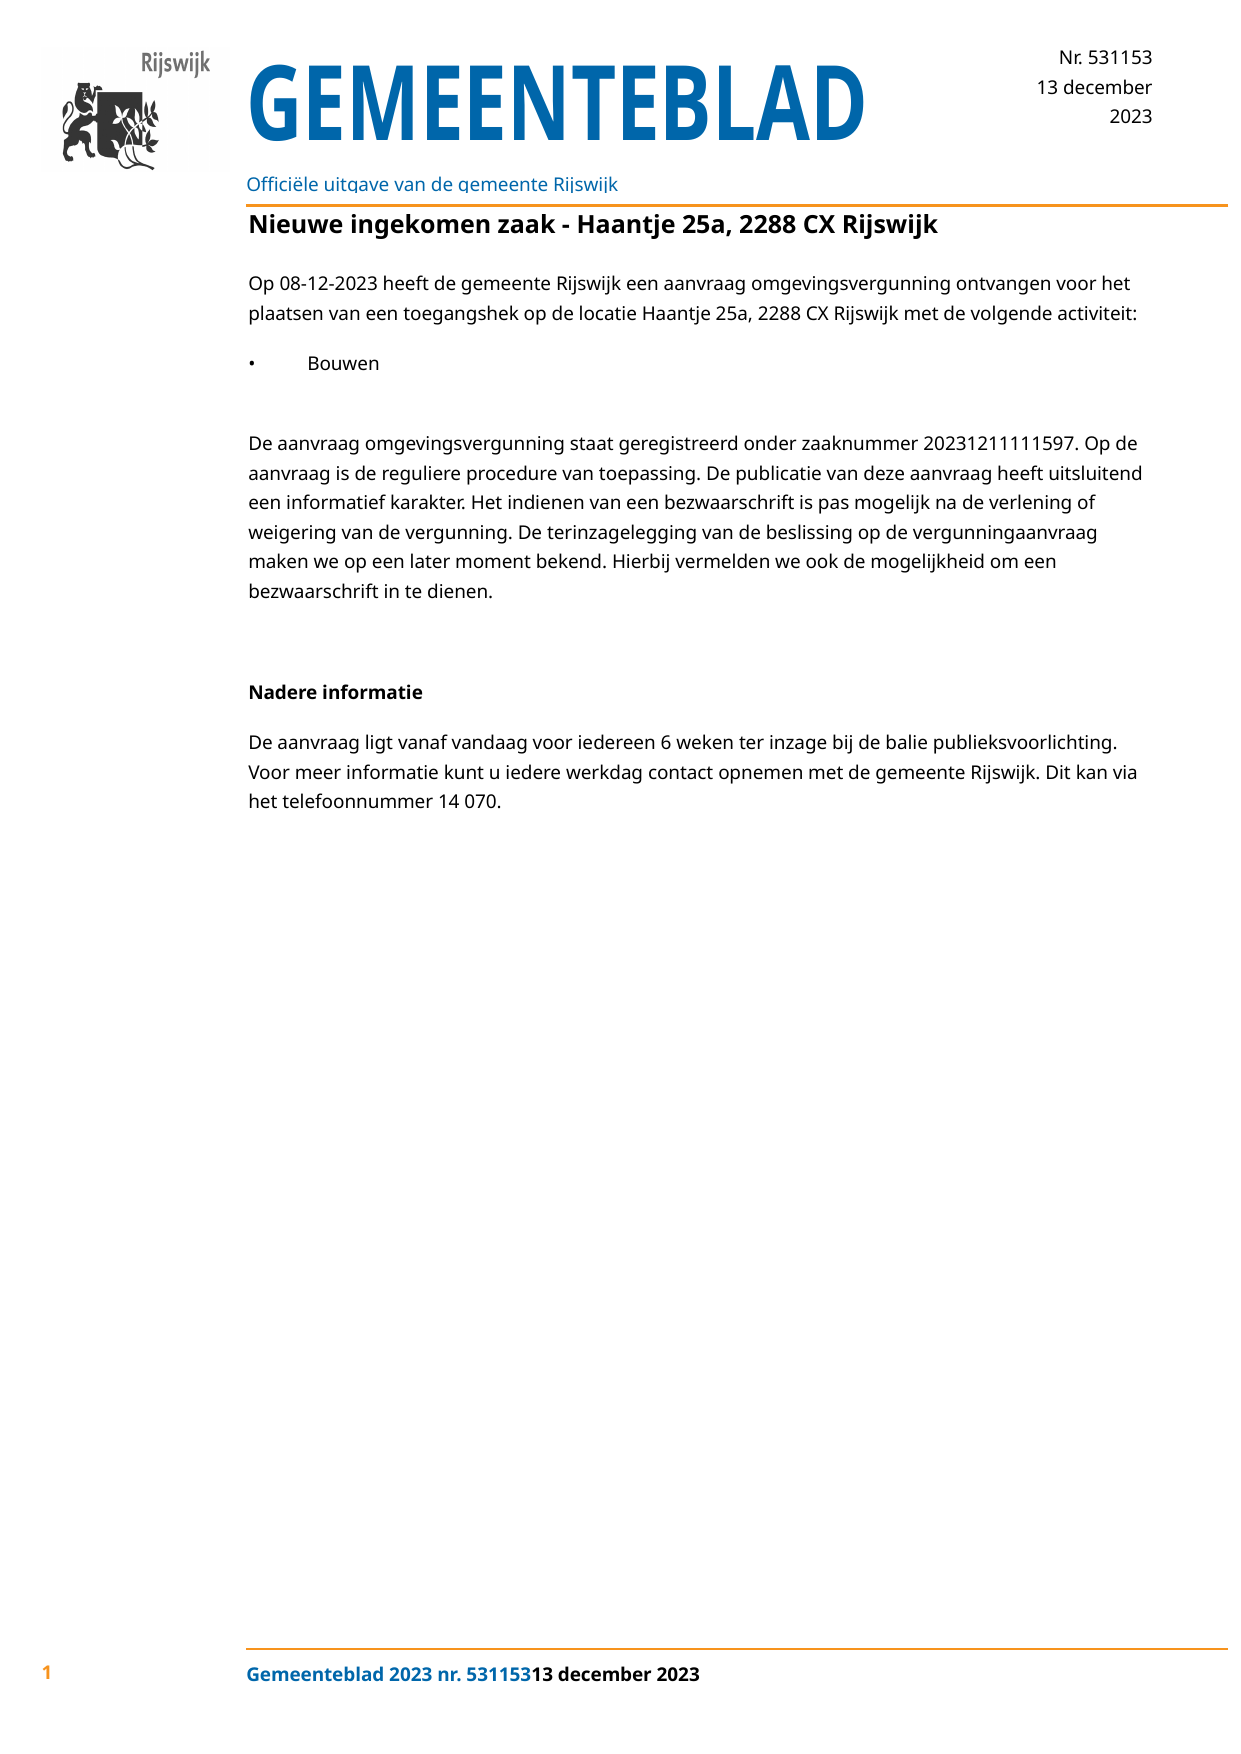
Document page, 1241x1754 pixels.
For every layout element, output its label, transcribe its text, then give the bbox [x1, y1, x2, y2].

text De aanvraag omgevingsvergunning staat geregistreerd onder zaaknummer 20231211111597. Op de aanvraag is de reguliere procedure van toepassing. De publicatie van deze aanvraag heeft uitsluitend een informatief karakter. Het indienen van een bezwaarschrift is pas mogelijk na de verlening of weigering van de vergunning. De terinzagelegging van de beslissing op de vergunningaanvraag maken we op een later moment bekend. Hierbij vermelden we ook de mogelijkheid om een bezwaarschrift in te dienen. [248, 430, 1152, 604]
text Op 08-12-2023 heeft de gemeente Rijswijk een aanvraag omgevingsvergunning ontvangen voor het plaatsen van een toegangshek op de locatie Haantje 25a, 2288 CX Rijswijk met de volgende activiteit: [248, 270, 1152, 326]
text Nadere informatie [248, 679, 1152, 705]
picture [41, 47, 231, 172]
text Nieuwe ingekomen zaak - Haantje 25a, 2288 CX Rijswijk [248, 207, 1152, 241]
list Bouwen [248, 350, 1152, 376]
text De aanvraag ligt vanaf vandaag voor iedereen 6 weken ter inzage bij de balie publieksvoorlichting. Voor meer informatie kunt u iedere werkdag contact opnemen met de gemeente Rijswijk. Dit kan via het telefoonnummer 14 070. [248, 729, 1152, 814]
